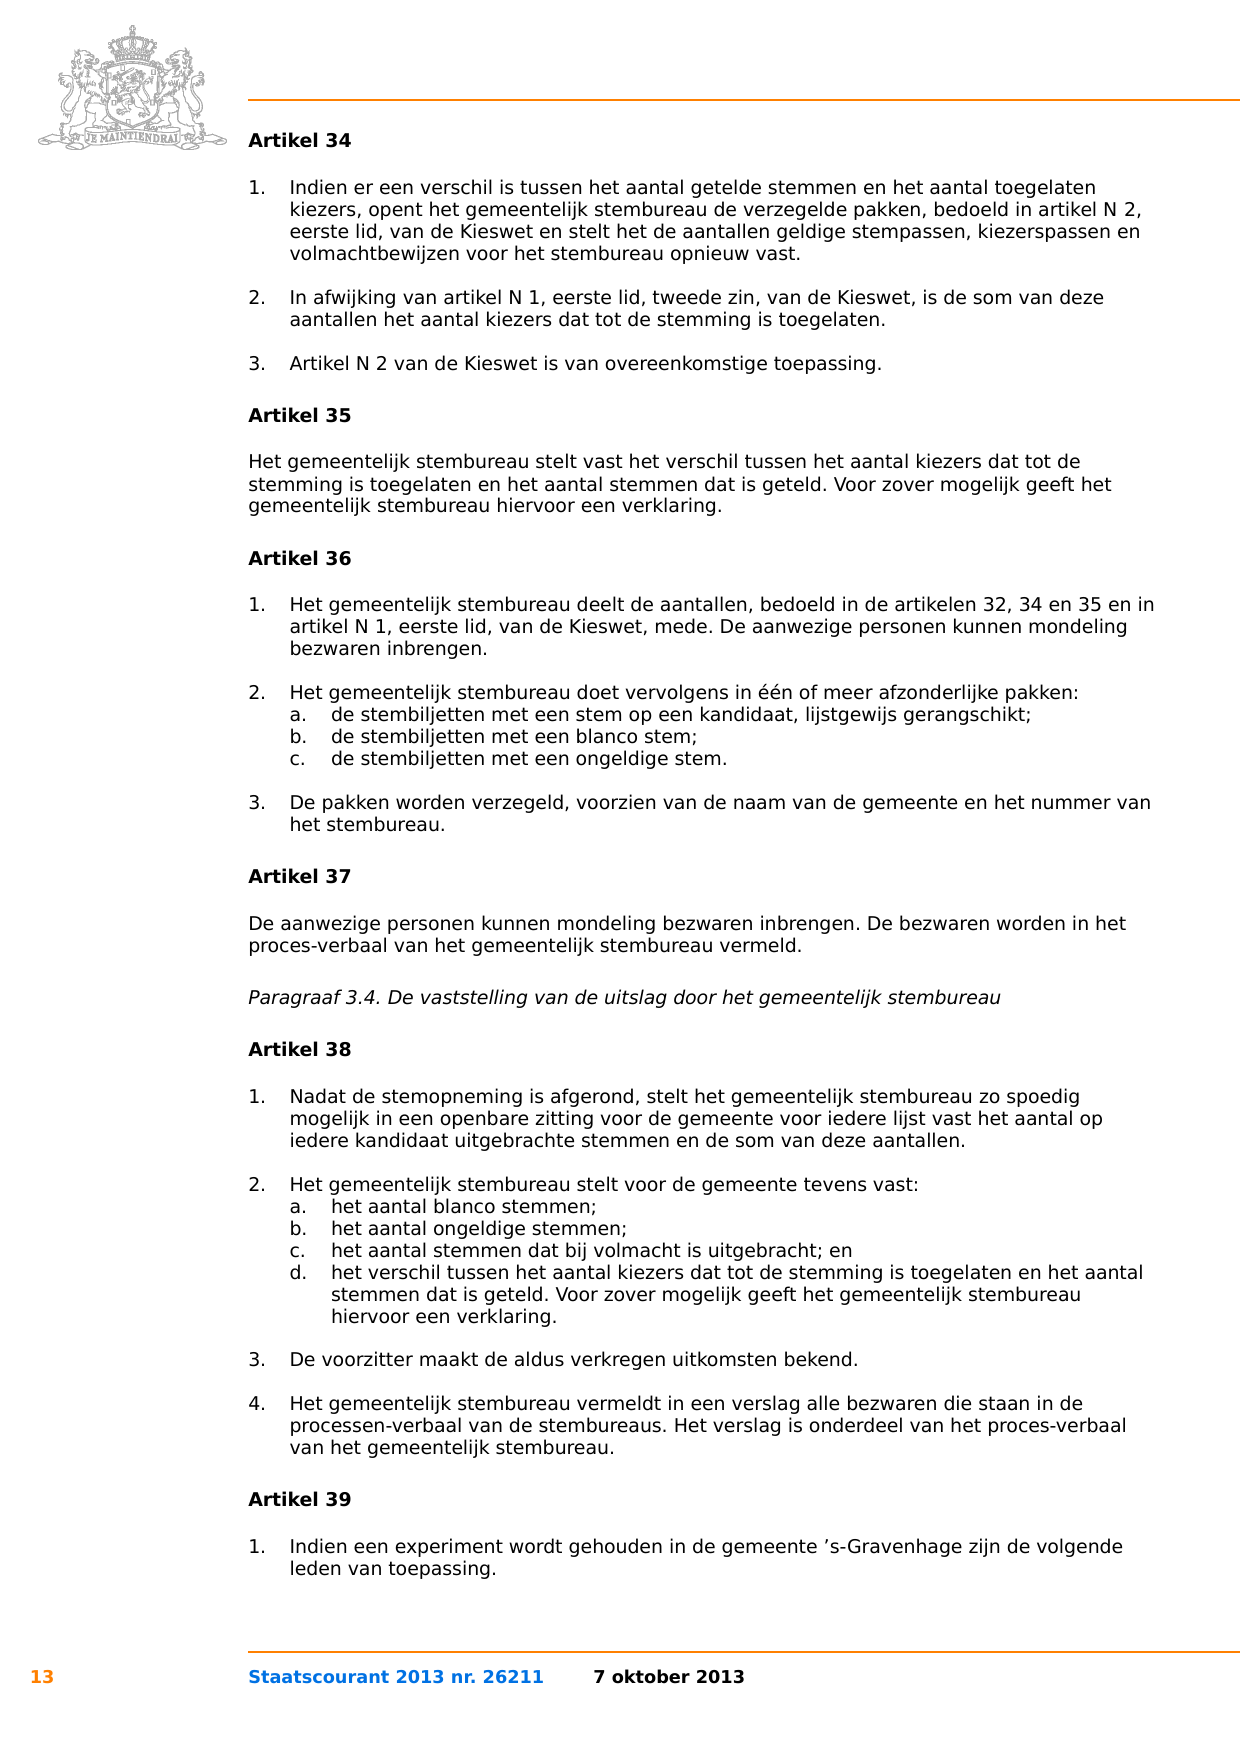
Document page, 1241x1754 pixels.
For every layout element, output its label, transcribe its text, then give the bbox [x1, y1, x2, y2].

subtitle Paragraaf 3.4. De vaststelling van de uitslag door het gemeentelijk stembureau [248, 987, 1163, 1009]
text 1. Indien een experiment wordt gehouden in de gemeente ’s-Gravenhage zijn de volgende leden van toepassing. [248, 1536, 1163, 1580]
text a. het aantal blanco stemmen; [289, 1196, 1163, 1218]
subtitle Artikel 34 [248, 130, 1163, 152]
text d. het verschil tussen het aantal kiezers dat tot de stemming is toegelaten en het aantal stemmen dat is geteld. Voor zover mogelijk geeft het gemeentelijk stembureau hiervoor een verklaring. [289, 1262, 1163, 1327]
text 3. De pakken worden verzegeld, voorzien van de naam van de gemeente en het nummer van het stembureau. [248, 792, 1163, 836]
text 3. De voorzitter maakt de aldus verkregen uitkomsten bekend. [248, 1349, 1163, 1371]
text a. de stembiljetten met een stem op een kandidaat, lijstgewijs gerangschikt; [289, 704, 1163, 726]
text De aanwezige personen kunnen mondeling bezwaren inbrengen. De bezwaren worden in het proces-verbaal van het gemeentelijk stembureau vermeld. [248, 913, 1163, 957]
subtitle Artikel 38 [248, 1039, 1163, 1061]
subtitle Artikel 36 [248, 547, 1163, 569]
text 4. Het gemeentelijk stembureau vermeldt in een verslag alle bezwaren die staan in de processen-verbaal van de stembureaus. Het verslag is onderdeel van het proces-verbaal van het gemeentelijk stembureau. [248, 1393, 1163, 1459]
text Het gemeentelijk stembureau stelt vast het verschil tussen het aantal kiezers dat tot de stemming is toegelaten en het aantal stemmen dat is geteld. Voor zover mogelijk geeft het gemeentelijk stembureau hiervoor een verklaring. [248, 451, 1163, 517]
subtitle Artikel 35 [248, 404, 1163, 426]
text c. het aantal stemmen dat bij volmacht is uitgebracht; en [289, 1239, 1163, 1262]
subtitle Artikel 37 [248, 866, 1163, 888]
text 1. Het gemeentelijk stembureau deelt de aantallen, bedoeld in de artikelen 32, 34 en 35 en in artikel N 1, eerste lid, van de Kieswet, mede. De aanwezige personen kunnen mondeling bezwaren inbrengen. [248, 594, 1163, 660]
text 2. In afwijking van artikel N 1, eerste lid, tweede zin, van de Kieswet, is de som van deze aantallen het aantal kiezers dat tot de stemming is toegelaten. [248, 287, 1163, 331]
text b. de stembiljetten met een blanco stem; [289, 726, 1163, 748]
text c. de stembiljetten met een ongeldige stem. [289, 748, 1163, 770]
picture [38, 25, 227, 150]
text 1. Nadat de stemopneming is afgerond, stelt het gemeentelijk stembureau zo spoedig mogelijk in een openbare zitting voor de gemeente voor iedere lijst vast het aantal op iedere kandidaat uitgebrachte stemmen en de som van deze aantallen. [248, 1086, 1163, 1152]
text 1. Indien er een verschil is tussen het aantal getelde stemmen en het aantal toegelaten kiezers, opent het gemeentelijk stembureau de verzegelde pakken, bedoeld in artikel N 2, eerste lid, van de Kieswet en stelt het de aantallen geldige stempassen, kiezerspassen en volmachtbewijzen voor het stembureau opnieuw vast. [248, 177, 1163, 265]
text 2. Het gemeentelijk stembureau doet vervolgens in één of meer afzonderlijke pakken: [248, 682, 1163, 704]
text b. het aantal ongeldige stemmen; [289, 1218, 1163, 1239]
subtitle Artikel 39 [248, 1489, 1163, 1511]
text 3. Artikel N 2 van de Kieswet is van overeenkomstige toepassing. [248, 352, 1163, 374]
text 2. Het gemeentelijk stembureau stelt voor de gemeente tevens vast: [248, 1174, 1163, 1196]
